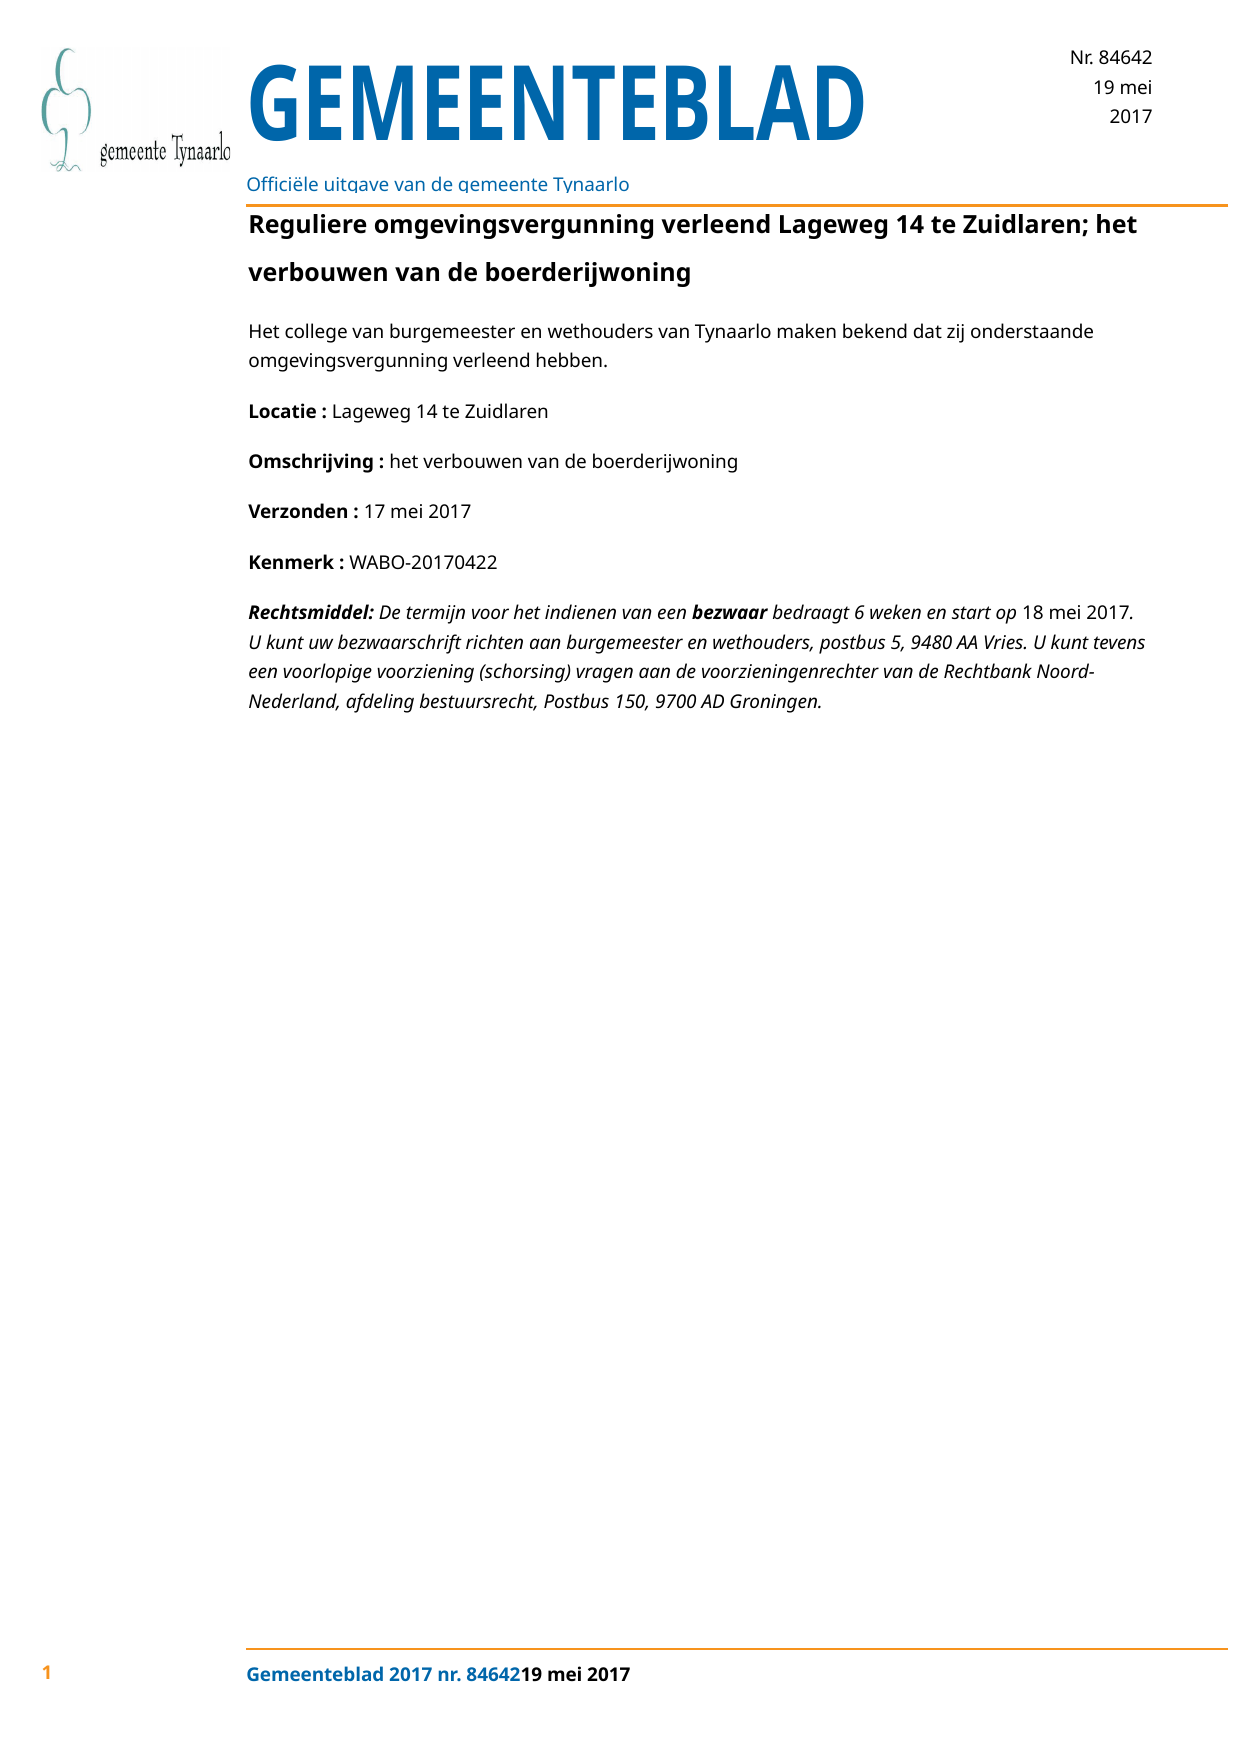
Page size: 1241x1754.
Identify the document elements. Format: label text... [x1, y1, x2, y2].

text Het college van burgemeester en wethouders van Tynaarlo maken bekend dat zij onderstaande omgevingsvergunning verleend hebben. [248, 318, 1152, 373]
text Omschrijving : het verbouwen van de boerderijwoning [248, 448, 1152, 474]
text Rechtsmiddel: De termijn voor het indienen van een bezwaar bedraagt 6 weken en start op 18 mei 2017. U kunt uw bezwaarschrift richten aan burgemeester en wethouders, postbus 5, 9480 AA Vries. U kunt tevens een voorlopige voorziening (schorsing) vragen aan de voorzieningenrechter van de Rechtbank Noord-Nederland, afdeling bestuursrecht, Postbus 150, 9700 AD Groningen. [248, 599, 1152, 714]
text Reguliere omgevingsvergunning verleend Lageweg 14 te Zuidlaren; het verbouwen van de boerderijwoning [248, 207, 1152, 288]
text Locatie : Lageweg 14 te Zuidlaren [248, 398, 1152, 424]
picture [41, 47, 231, 172]
text Verzonden : 17 mei 2017 [248, 499, 1152, 524]
text Kenmerk : WABO-20170422 [248, 549, 1152, 575]
